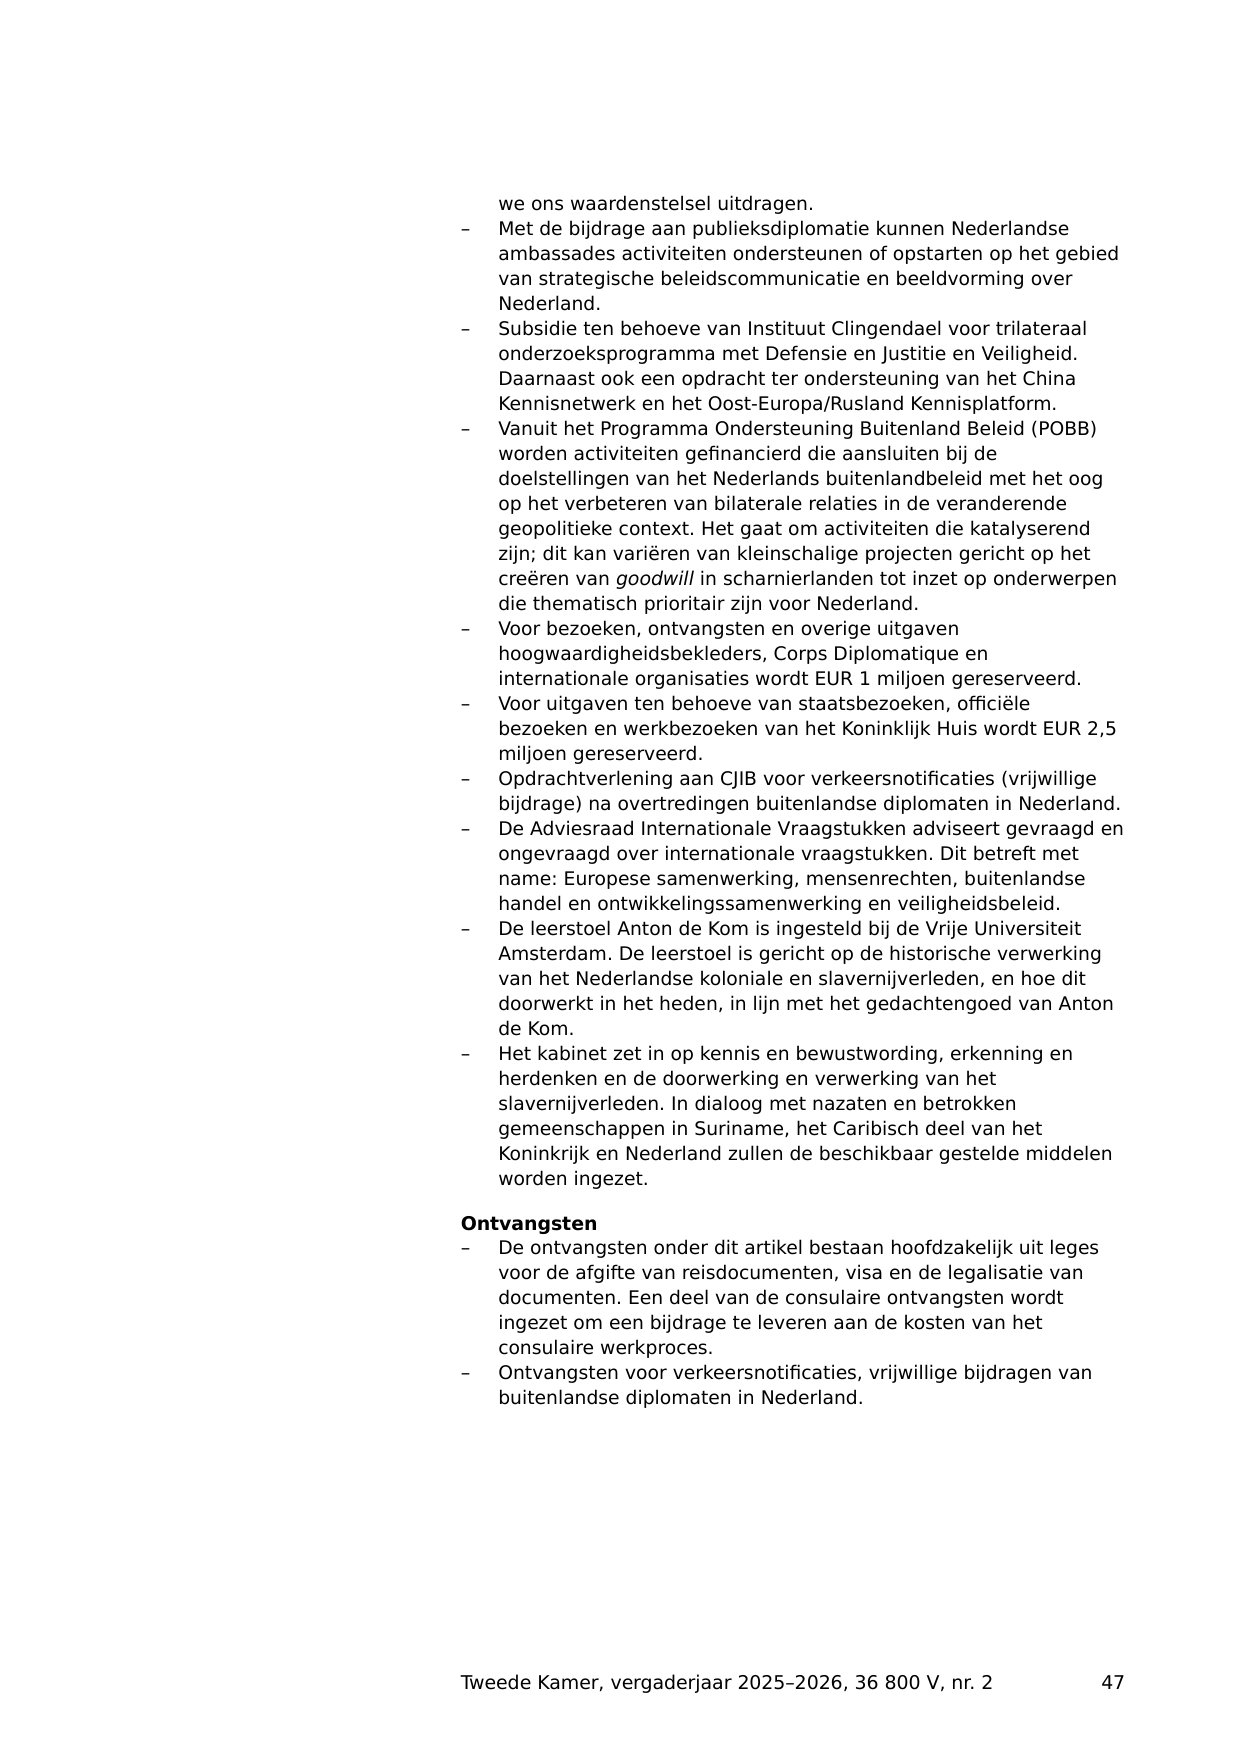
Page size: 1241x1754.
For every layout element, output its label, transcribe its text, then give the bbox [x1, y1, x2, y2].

list Vanuit het Programma Ondersteuning Buitenland Beleid (POBB) worden activiteiten gefinancierd die aansluiten bij de doelstellingen van het Nederlands buitenlandbeleid met het oog op het verbeteren van bilaterale relaties in de veranderende geopolitieke context. Het gaat om activiteiten die katalyserend zijn; dit kan variëren van kleinschalige projecten gericht op het creëren van goodwill in scharnierlanden tot inzet op onderwerpen die thematisch prioritair zijn voor Nederland. [461, 416, 1125, 616]
list Opdrachtverlening aan CJIB voor verkeersnotificaties (vrĳwillige bĳdrage) na overtredingen buitenlandse diplomaten in Nederland. [461, 766, 1125, 816]
list Voor bezoeken, ontvangsten en overige uitgaven hoogwaardigheidsbekleders, Corps Diplomatique en internationale organisaties wordt EUR 1 miljoen gereserveerd. [461, 616, 1125, 691]
list De Adviesraad Internationale Vraagstukken adviseert gevraagd en ongevraagd over internationale vraagstukken. Dit betreft met name: Europese samenwerking, mensenrechten, buitenlandse handel en ontwikkelingssamenwerking en veiligheidsbeleid. [461, 816, 1125, 916]
text Ontvangsten [461, 1213, 1125, 1235]
list Voor uitgaven ten behoeve van staatsbezoeken, officiële bezoeken en werkbezoeken van het Koninklĳk Huis wordt EUR 2,5 miljoen gereserveerd. [461, 691, 1125, 766]
list De ontvangsten onder dit artikel bestaan hoofdzakelĳk uit leges voor de afgifte van reisdocumenten, visa en de legalisatie van documenten. Een deel van de consulaire ontvangsten wordt ingezet om een bĳdrage te leveren aan de kosten van het consulaire werkproces. [461, 1235, 1125, 1360]
list De leerstoel Anton de Kom is ingesteld bij de Vrije Universiteit Amsterdam. De leerstoel is gericht op de historische verwerking van het Nederlandse koloniale en slavernijverleden, en hoe dit doorwerkt in het heden, in lijn met het gedachtengoed van Anton de Kom. [461, 916, 1125, 1041]
list Met de bĳdrage aan publieksdiplomatie kunnen Nederlandse ambassades activiteiten ondersteunen of opstarten op het gebied van strategische beleidscommunicatie en beeldvorming over Nederland. [461, 216, 1125, 316]
list Het kabinet zet in op kennis en bewustwording, erkenning en herdenken en de doorwerking en verwerking van het slavernijverleden. In dialoog met nazaten en betrokken gemeenschappen in Suriname, het Caribisch deel van het Koninkrijk en Nederland zullen de beschikbaar gestelde middelen worden ingezet. [461, 1041, 1125, 1191]
list we ons waardenstelsel uitdragen. [461, 191, 1125, 216]
list Subsidie ten behoeve van Instituut Clingendael voor trilateraal onderzoeksprogramma met Defensie en Justitie en Veiligheid. Daarnaast ook een opdracht ter ondersteuning van het China Kennisnetwerk en het Oost-Europa/Rusland Kennisplatform. [461, 316, 1125, 416]
list Ontvangsten voor verkeersnotificaties, vrĳwillige bĳdragen van buitenlandse diplomaten in Nederland. [461, 1360, 1125, 1410]
